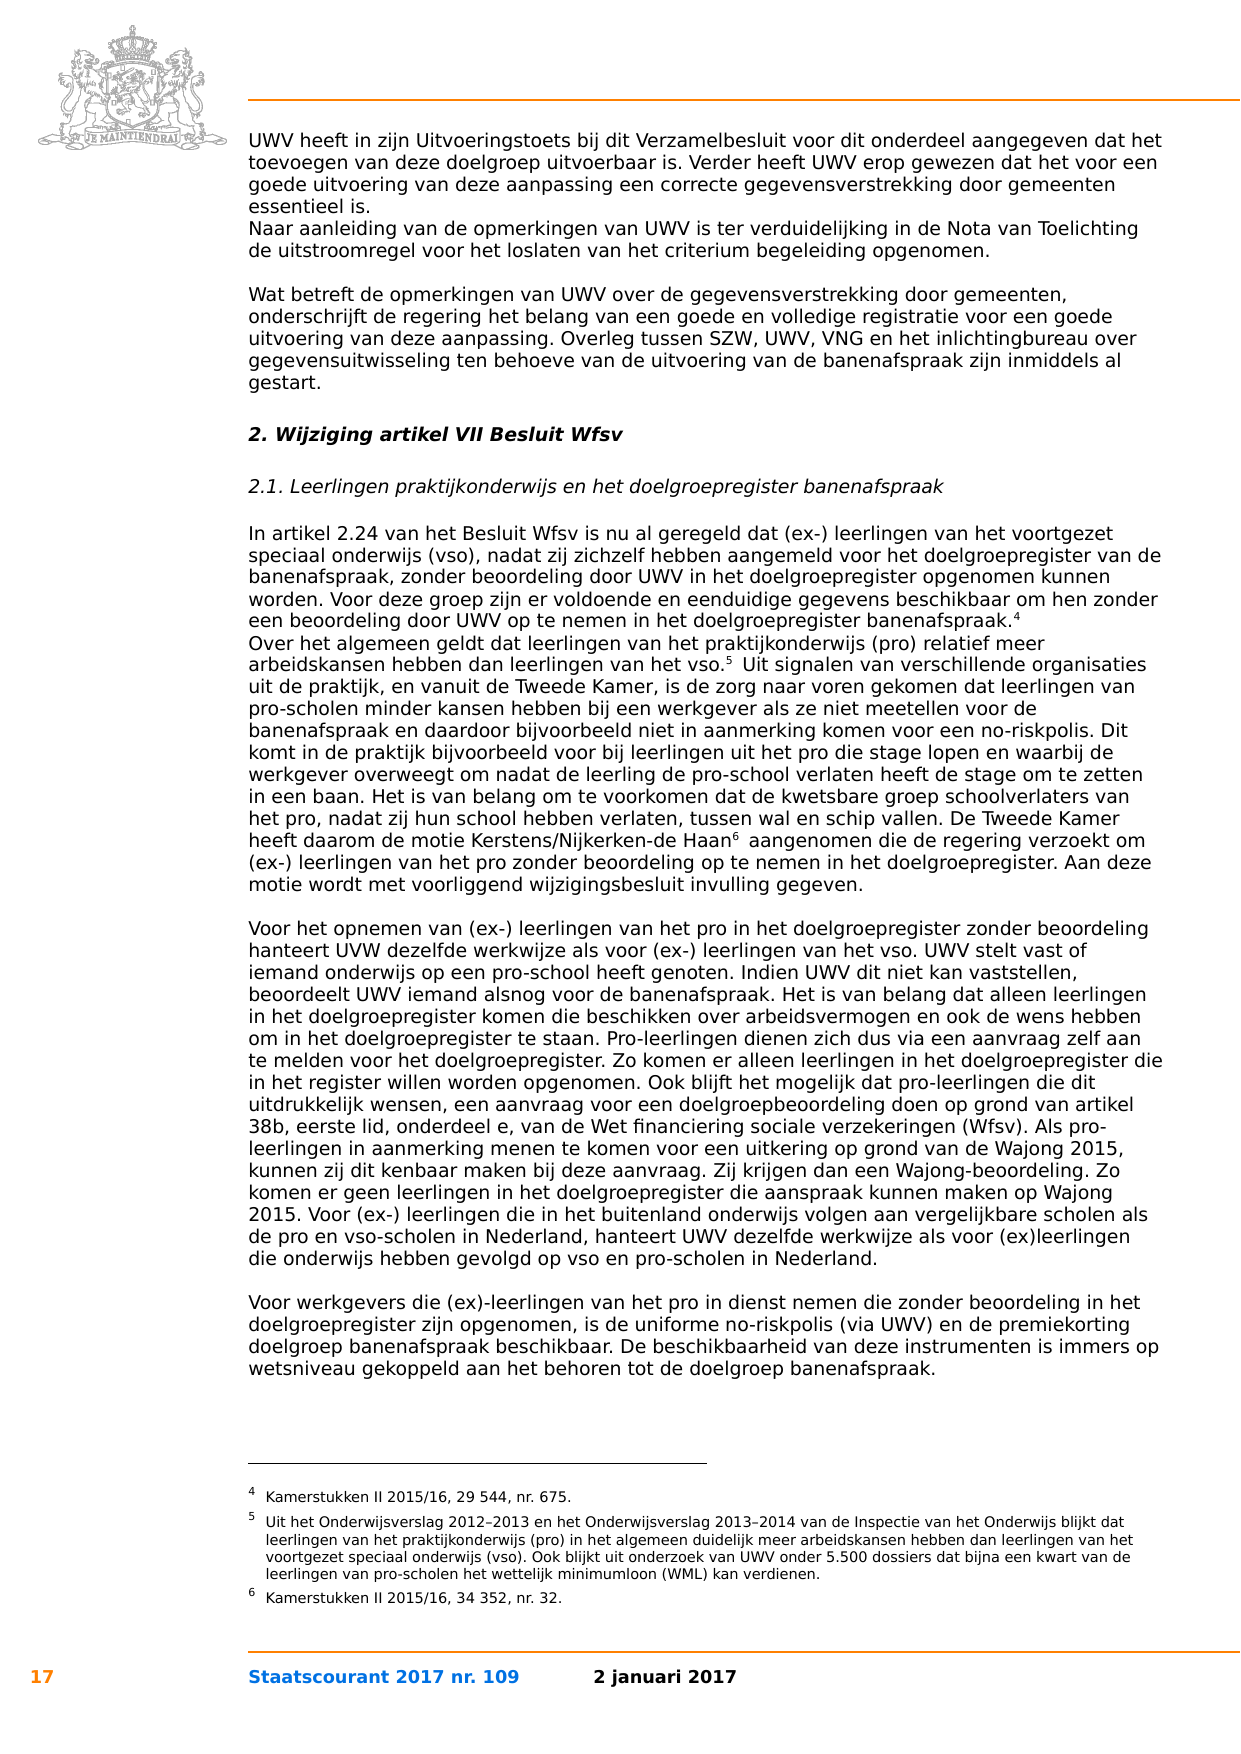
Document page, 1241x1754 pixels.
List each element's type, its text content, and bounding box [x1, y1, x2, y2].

text Voor het opnemen van (ex-) leerlingen van het pro in het doelgroepregister zonder beoordeling hanteert UVW dezelfde werkwijze als voor (ex-) leerlingen van het vso. UWV stelt vast of iemand onderwijs op een pro-school heeft genoten. Indien UWV dit niet kan vaststellen, beoordeelt UWV iemand alsnog voor de banenafspraak. Het is van belang dat alleen leerlingen in het doelgroepregister komen die beschikken over arbeidsvermogen en ook de wens hebben om in het doelgroepregister te staan. Pro-leerlingen dienen zich dus via een aanvraag zelf aan te melden voor het doelgroepregister. Zo komen er alleen leerlingen in het doelgroepregister die in het register willen worden opgenomen. Ook blijft het mogelijk dat pro-leerlingen die dit uitdrukkelijk wensen, een aanvraag voor een doelgroepbeoordeling doen op grond van artikel 38b, eerste lid, onderdeel e, van de Wet financiering sociale verzekeringen (Wfsv). Als pro-leerlingen in aanmerking menen te komen voor een uitkering op grond van de Wajong 2015, kunnen zij dit kenbaar maken bij deze aanvraag. Zij krijgen dan een Wajong-beoordeling. Zo komen er geen leerlingen in het doelgroepregister die aanspraak kunnen maken op Wajong 2015. Voor (ex-) leerlingen die in het buitenland onderwijs volgen aan vergelijkbare scholen als de pro en vso-scholen in Nederland, hanteert UWV dezelfde werkwijze als voor (ex)leerlingen die onderwijs hebben gevolgd op vso en pro-scholen in Nederland. [248, 918, 1163, 1270]
text UWV heeft in zijn Uitvoeringstoets bij dit Verzamelbesluit voor dit onderdeel aangegeven dat het toevoegen van deze doelgroep uitvoerbaar is. Verder heeft UWV erop gewezen dat het voor een goede uitvoering van deze aanpassing een correcte gegevensverstrekking door gemeenten essentieel is. [248, 130, 1163, 218]
text Kamerstukken II 2015/16, 29 544, nr. 675. [248, 1485, 1163, 1507]
text Wat betreft de opmerkingen van UWV over de gegevensverstrekking door gemeenten, onderschrijft de regering het belang van een goede en volledige registratie voor een goede uitvoering van deze aanpassing. Overleg tussen SZW, UWV, VNG en het inlichtingbureau over gegevensuitwisseling ten behoeve van de uitvoering van de banenafspraak zijn inmiddels al gestart. [248, 284, 1163, 393]
text Naar aanleiding van de opmerkingen van UWV is ter verduidelijking in de Nota van Toelichting de uitstroomregel voor het loslaten van het criterium begeleiding opgenomen. [248, 218, 1163, 262]
text Uit het Onderwijsverslag 2012–2013 en het Onderwijsverslag 2013–2014 van de Inspectie van het Onderwijs blijkt dat leerlingen van het praktijkonderwijs (pro) in het algemeen duidelijk meer arbeidskansen hebben dan leerlingen van het voortgezet speciaal onderwijs (vso). Ook blijkt uit onderzoek van UWV onder 5.500 dossiers dat bijna een kwart van de leerlingen van pro-scholen het wettelijk minimumloon (WML) kan verdienen. [248, 1510, 1163, 1583]
text Voor werkgevers die (ex)-leerlingen van het pro in dienst nemen die zonder beoordeling in het doelgroepregister zijn opgenomen, is de uniforme no-riskpolis (via UWV) en de premiekorting doelgroep banenafspraak beschikbaar. De beschikbaarheid van deze instrumenten is immers op wetsniveau gekoppeld aan het behoren tot de doelgroep banenafspraak. [248, 1292, 1163, 1379]
subtitle 2. Wijziging artikel VII Besluit Wfsv [248, 423, 1163, 446]
text Over het algemeen geldt dat leerlingen van het praktijkonderwijs (pro) relatief meer arbeidskansen hebben dan leerlingen van het vso. Uit signalen van verschillende organisaties uit de praktijk, en vanuit de Tweede Kamer, is de zorg naar voren gekomen dat leerlingen van pro-scholen minder kansen hebben bij een werkgever als ze niet meetellen voor de banenafspraak en daardoor bijvoorbeeld niet in aanmerking komen voor een no-riskpolis. Dit komt in de praktijk bijvoorbeeld voor bij leerlingen uit het pro die stage lopen en waarbij de werkgever overweegt om nadat de leerling de pro-school verlaten heeft de stage om te zetten in een baan. Het is van belang om te voorkomen dat de kwetsbare groep schoolverlaters van het pro, nadat zij hun school hebben verlaten, tussen wal en schip vallen. De Tweede Kamer heeft daarom de motie Kerstens/Nijkerken-de Haan aangenomen die de regering verzoekt om (ex-) leerlingen van het pro zonder beoordeling op te nemen in het doelgroepregister. Aan deze motie wordt met voorliggend wijzigingsbesluit invulling gegeven. [248, 632, 1163, 896]
text In artikel 2.24 van het Besluit Wfsv is nu al geregeld dat (ex-) leerlingen van het voortgezet speciaal onderwijs (vso), nadat zij zichzelf hebben aangemeld voor het doelgroepregister van de banenafspraak, zonder beoordeling door UWV in het doelgroepregister opgenomen kunnen worden. Voor deze groep zijn er voldoende en eenduidige gegevens beschikbaar om hen zonder een beoordeling door UWV op te nemen in het doelgroepregister banenafspraak. [248, 522, 1163, 632]
text Kamerstukken II 2015/16, 34 352, nr. 32. [248, 1586, 1163, 1608]
picture [38, 25, 227, 150]
subtitle 2.1. Leerlingen praktijkonderwijs en het doelgroepregister banenafspraak [248, 476, 1163, 497]
